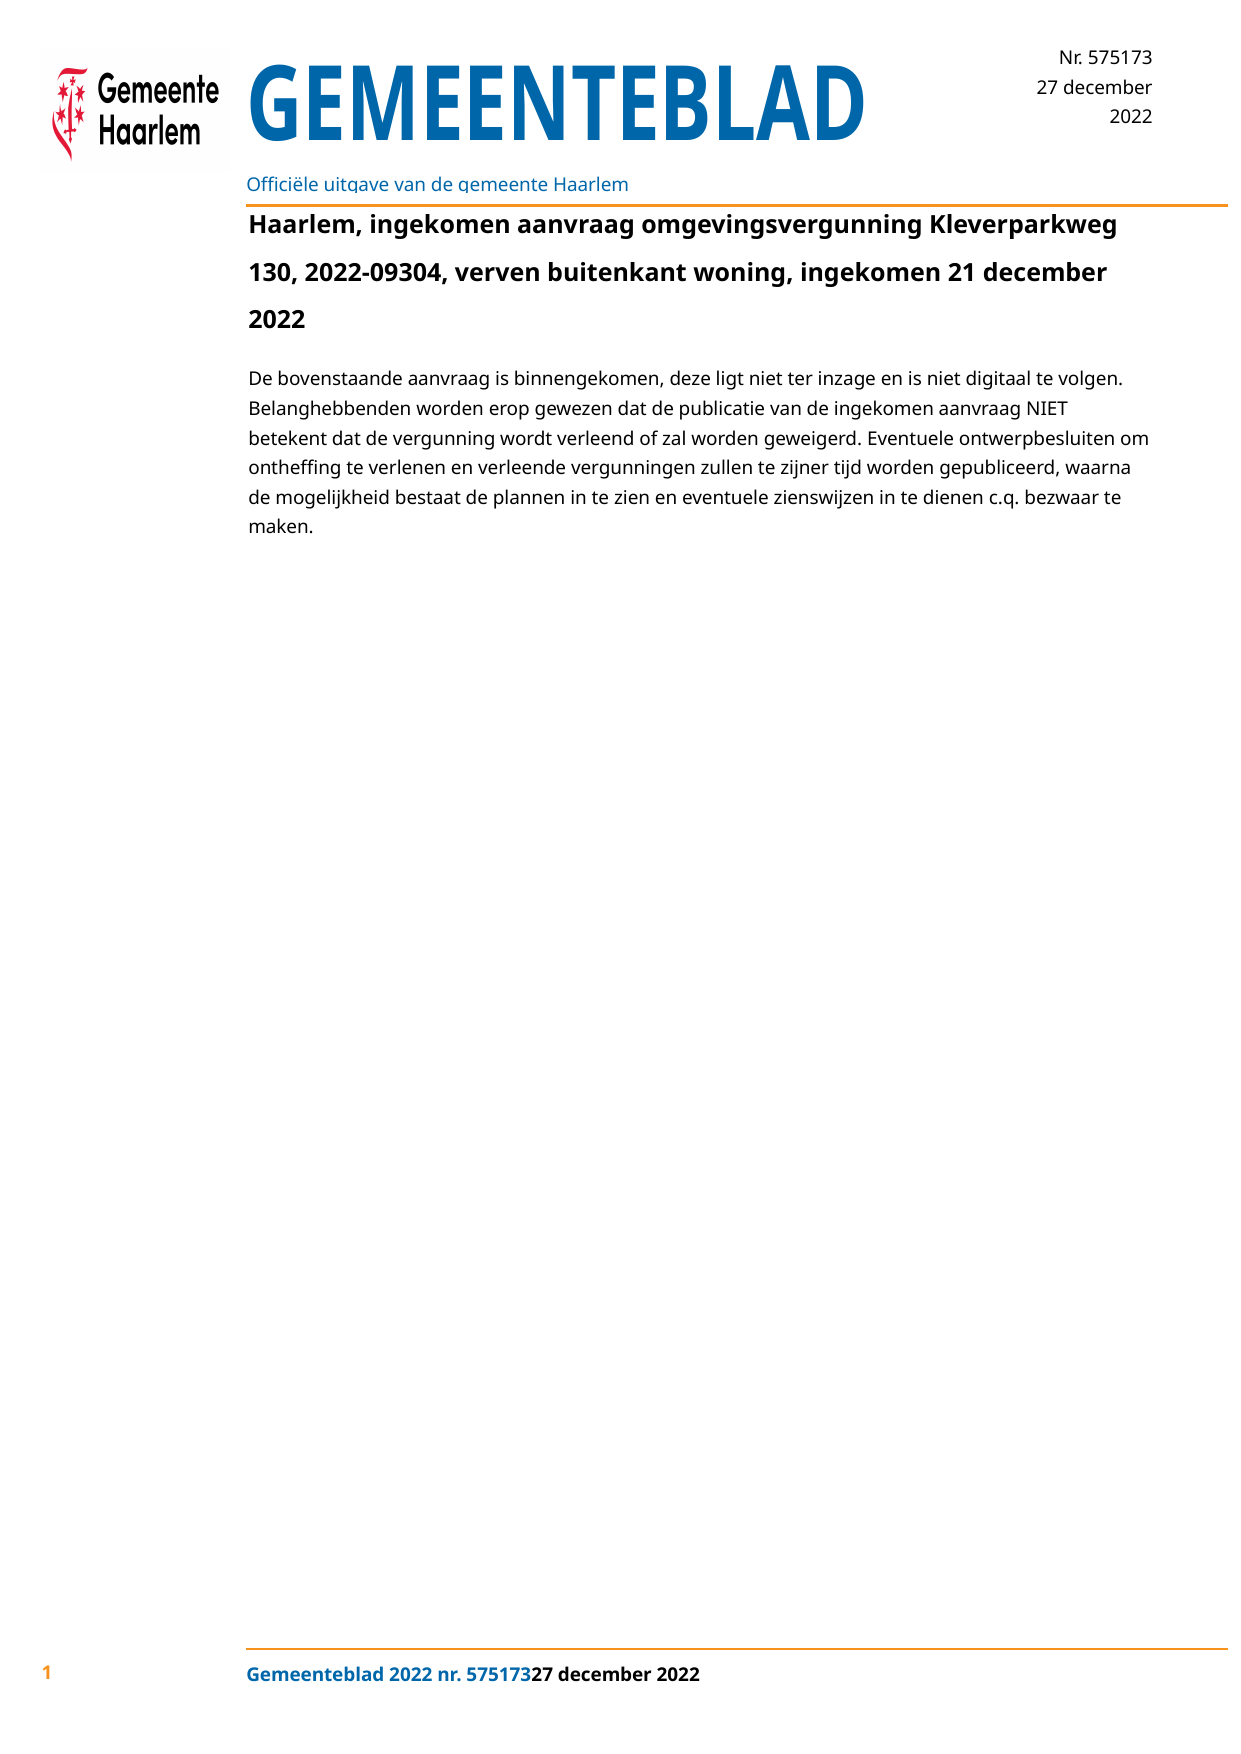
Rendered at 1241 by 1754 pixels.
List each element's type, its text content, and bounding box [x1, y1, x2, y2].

picture [41, 47, 231, 172]
text De bovenstaande aanvraag is binnengekomen, deze ligt niet ter inzage en is niet digitaal te volgen. Belanghebbenden worden erop gewezen dat de publicatie van de ingekomen aanvraag NIET betekent dat de vergunning wordt verleend of zal worden geweigerd. Eventuele ontwerpbesluiten om ontheffing te verlenen en verleende vergunningen zullen te zijner tijd worden gepubliceerd, waarna de mogelijkheid bestaat de plannen in te zien en eventuele zienswijzen in te dienen c.q. bezwaar te maken. [248, 366, 1152, 539]
text Haarlem, ingekomen aanvraag omgevingsvergunning Kleverparkweg 130, 2022-09304, verven buitenkant woning, ingekomen 21 december 2022 [248, 207, 1152, 336]
